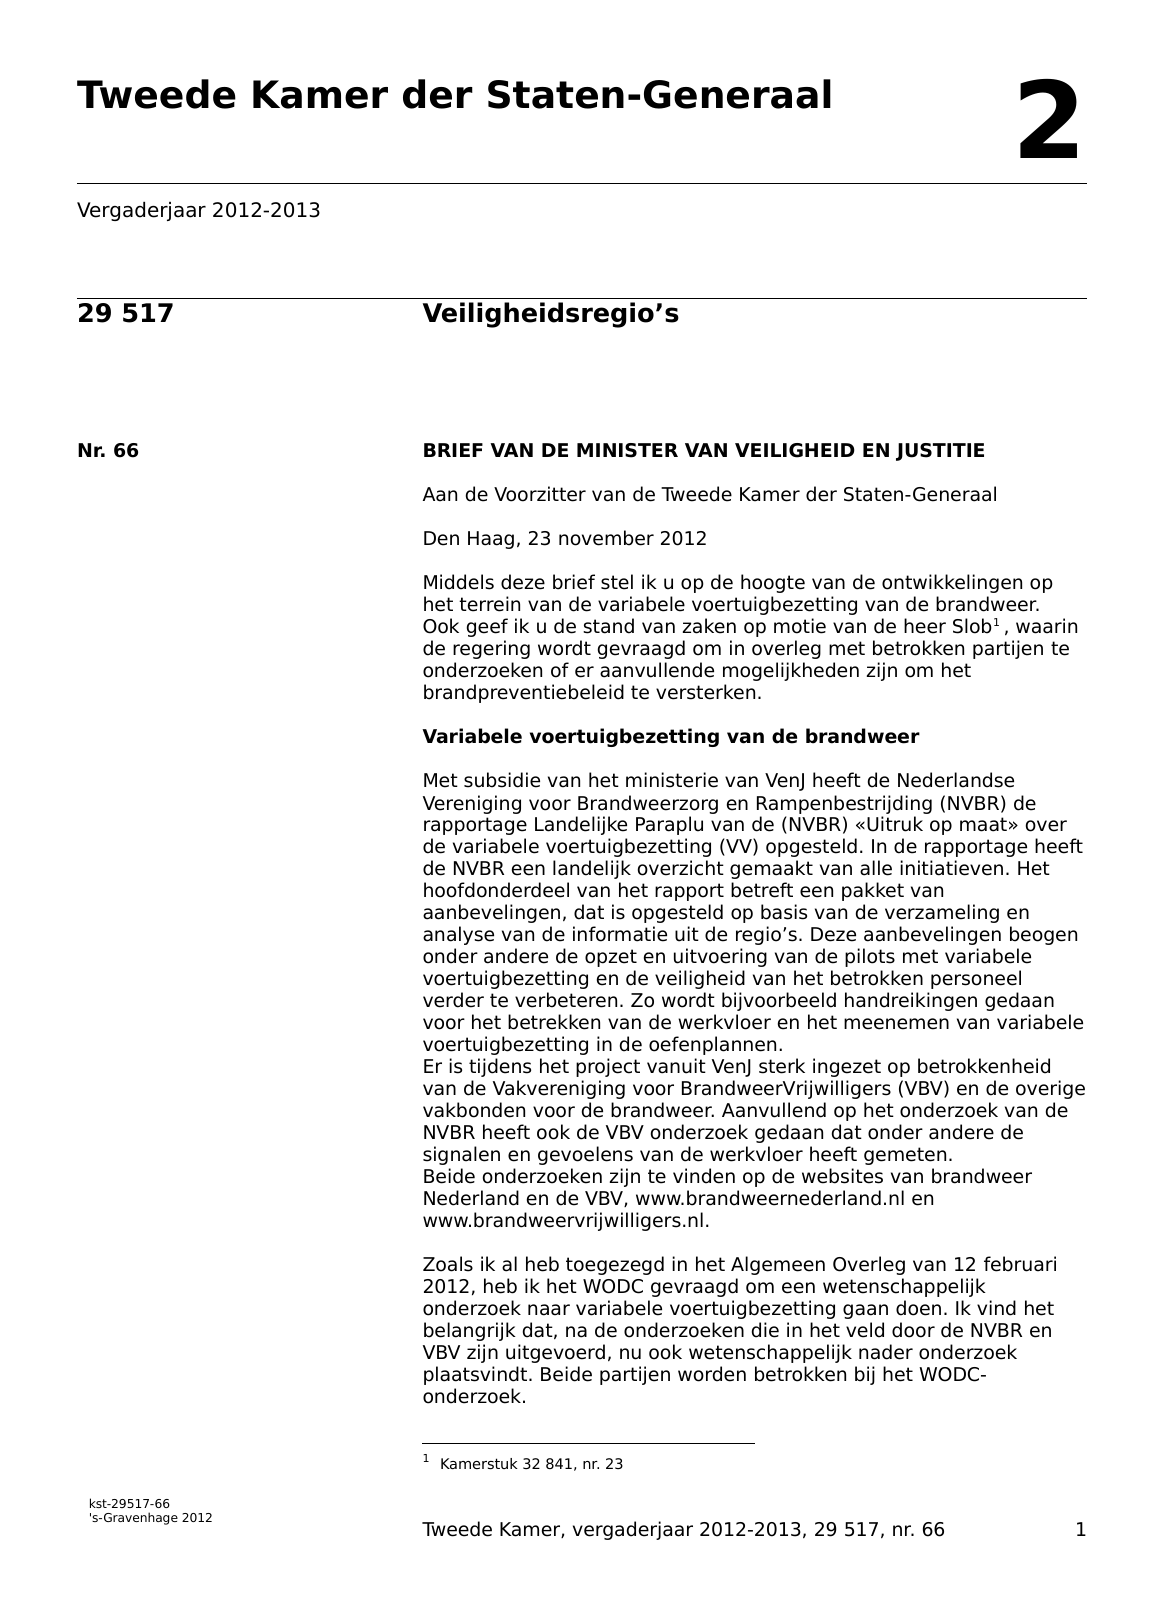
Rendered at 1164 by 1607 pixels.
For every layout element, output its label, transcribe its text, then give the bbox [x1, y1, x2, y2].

text Met subsidie van het ministerie van VenJ heeft de Nederlandse Vereniging voor Brandweerzorg en Rampenbestrijding (NVBR) de rapportage Landelijke Paraplu van de (NVBR) «Uitruk op maat» over de variabele voertuigbezetting (VV) opgesteld. In de rapportage heeft de NVBR een landelijk overzicht gemaakt van alle initiatieven. Het hoofdonderdeel van het rapport betreft een pakket van aanbevelingen, dat is opgesteld op basis van de verzameling en analyse van de informatie uit de regio’s. Deze aanbevelingen beogen onder andere de opzet en uitvoering van de pilots met variabele voertuigbezetting en de veiligheid van het betrokken personeel verder te verbeteren. Zo wordt bijvoorbeeld handreikingen gedaan voor het betrekken van de werkvloer en het meenemen van variabele voertuigbezetting in de oefenplannen. [422, 770, 1087, 1056]
text 's-Gravenhage 2012 [88, 1511, 323, 1525]
subtitle Variabele voertuigbezetting van de brandweer [422, 726, 1087, 748]
text Er is tijdens het project vanuit VenJ sterk ingezet op betrokkenheid van de Vakvereniging voor BrandweerVrijwilligers (VBV) en de overige vakbonden voor de brandweer. Aanvullend op het onderzoek van de NVBR heeft ook de VBV onderzoek gedaan dat onder andere de signalen en gevoelens van de werkvloer heeft gemeten. [422, 1056, 1087, 1166]
subtitle Nr. 66 BRIEF VAN DE MINISTER VAN VEILIGHEID EN JUSTITIE [77, 440, 1087, 462]
subtitle 29 517 Veiligheidsregio’s [77, 299, 1087, 329]
text Kamerstuk 32 841, nr. 23 [422, 1452, 1087, 1474]
text Zoals ik al heb toegezegd in het Algemeen Overleg van 12 februari 2012, heb ik het WODC gevraagd om een wetenschappelijk onderzoek naar variabele voertuigbezetting gaan doen. Ik vind het belangrijk dat, na de onderzoeken die in het veld door de NVBR en VBV zijn uitgevoerd, nu ook wetenschappelijk nader onderzoek plaatsvindt. Beide partijen worden betrokken bij het WODC-onderzoek. [422, 1254, 1087, 1408]
text Beide onderzoeken zijn te vinden op de websites van brandweer Nederland en de VBV, www.brandweernederland.nl en www.brandweervrijwilligers.nl. [422, 1166, 1087, 1232]
table_header 2 [886, 59, 1087, 183]
text Aan de Voorzitter van de Tweede Kamer der Staten-Generaal [422, 484, 1087, 506]
table_header Tweede Kamer der Staten-Generaal [77, 59, 886, 183]
text Middels deze brief stel ik u op de hoogte van de ontwikkelingen op het terrein van de variabele voertuigbezetting van de brandweer. [422, 572, 1087, 616]
text kst-29517-66 [88, 1497, 323, 1511]
table_cell Vergaderjaar 2012-2013 [77, 184, 1087, 298]
text Den Haag, 23 november 2012 [422, 528, 1087, 550]
text Ook geef ik u de stand van zaken op motie van de heer Slob, waarin de regering wordt gevraagd om in overleg met betrokken partijen te onderzoeken of er aanvullende mogelijkheden zijn om het brandpreventiebeleid te versterken. [422, 616, 1087, 704]
